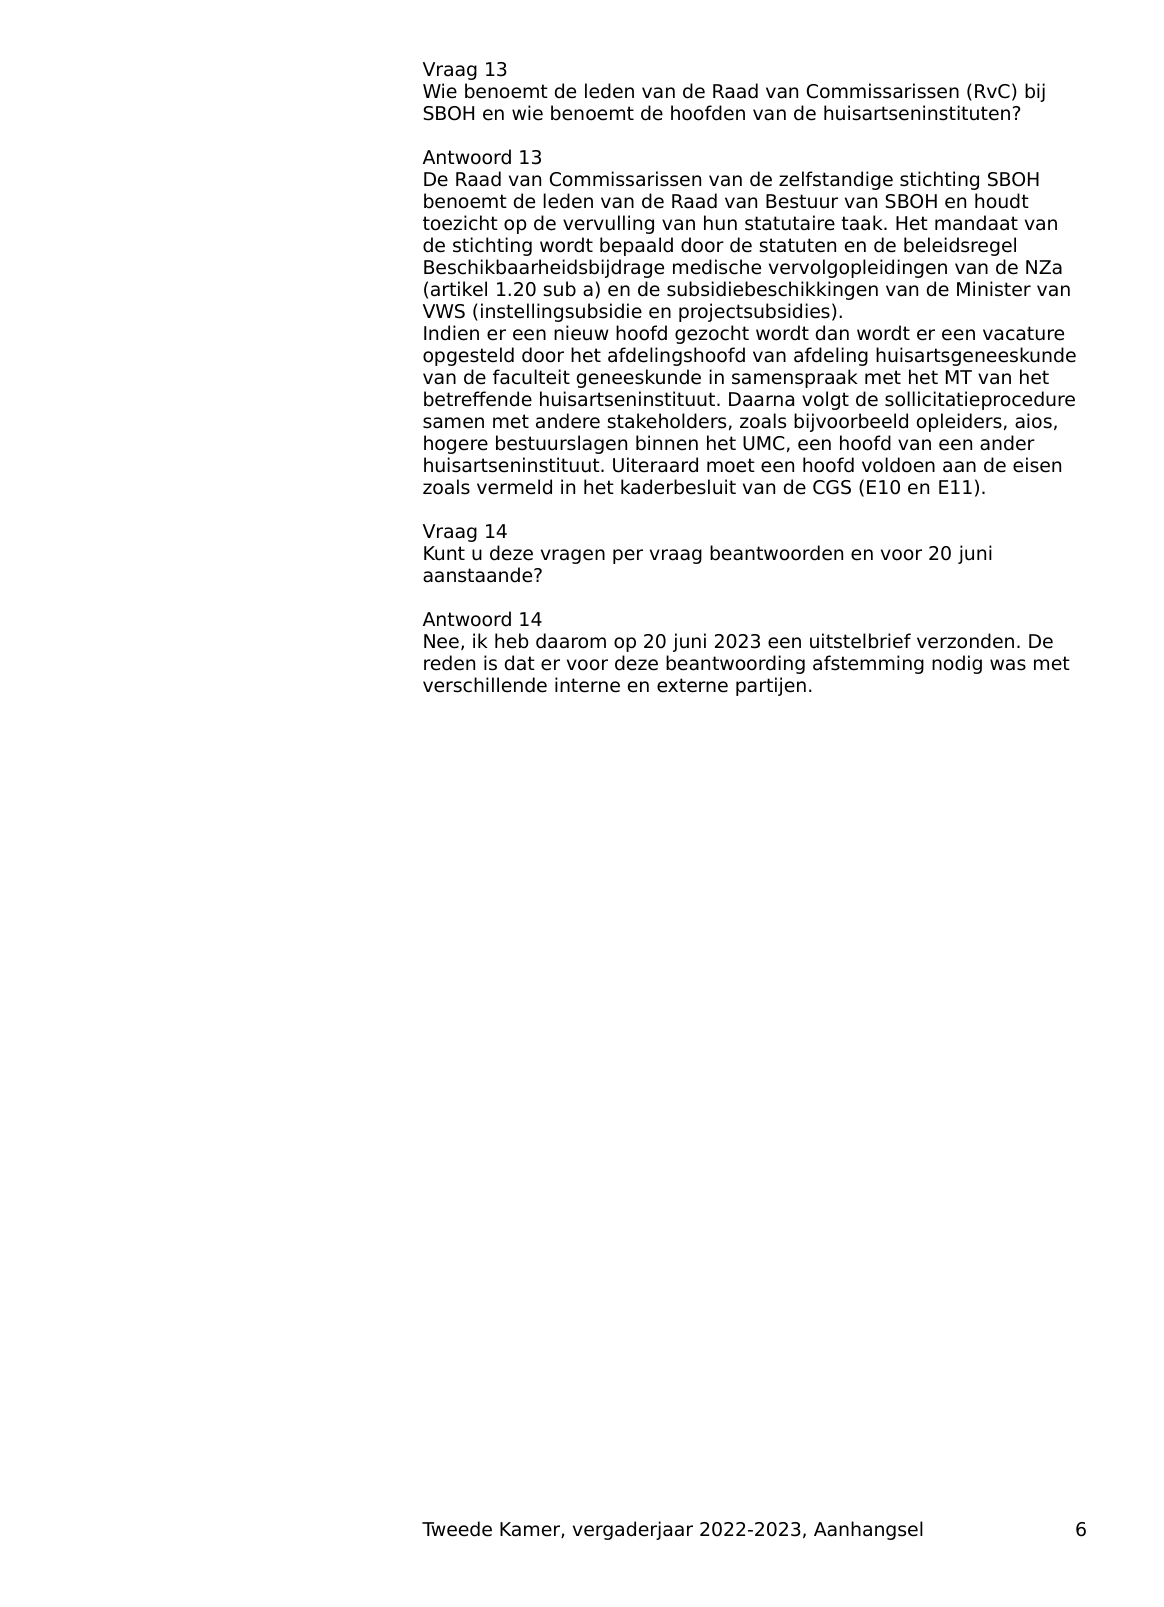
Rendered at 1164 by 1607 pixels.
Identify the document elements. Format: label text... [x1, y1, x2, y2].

text Wie benoemt de leden van de Raad van Commissarissen (RvC) bij SBOH en wie benoemt de hoofden van de huisartseninstituten? [422, 81, 1087, 125]
text Antwoord 13 [422, 147, 1087, 169]
text Nee, ik heb daarom op 20 juni 2023 een uitstelbrief verzonden. De reden is dat er voor deze beantwoording afstemming nodig was met verschillende interne en externe partijen. [422, 631, 1087, 697]
text Indien er een nieuw hoofd gezocht wordt dan wordt er een vacature opgesteld door het afdelingshoofd van afdeling huisartsgeneeskunde van de faculteit geneeskunde in samenspraak met het MT van het betreffende huisartseninstituut. Daarna volgt de sollicitatieprocedure samen met andere stakeholders, zoals bijvoorbeeld opleiders, aios, hogere bestuurslagen binnen het UMC, een hoofd van een ander huisartseninstituut. Uiteraard moet een hoofd voldoen aan de eisen zoals vermeld in het kaderbesluit van de CGS (E10 en E11). [422, 323, 1087, 499]
text Vraag 14 [422, 521, 1087, 543]
text Antwoord 14 [422, 609, 1087, 631]
text Kunt u deze vragen per vraag beantwoorden en voor 20 juni aanstaande? [422, 543, 1087, 587]
text Vraag 13 [422, 59, 1087, 81]
text De Raad van Commissarissen van de zelfstandige stichting SBOH benoemt de leden van de Raad van Bestuur van SBOH en houdt toezicht op de vervulling van hun statutaire taak. Het mandaat van de stichting wordt bepaald door de statuten en de beleidsregel Beschikbaarheidsbijdrage medische vervolgopleidingen van de NZa (artikel 1.20 sub a) en de subsidiebeschikkingen van de Minister van VWS (instellingsubsidie en projectsubsidies). [422, 169, 1087, 323]
